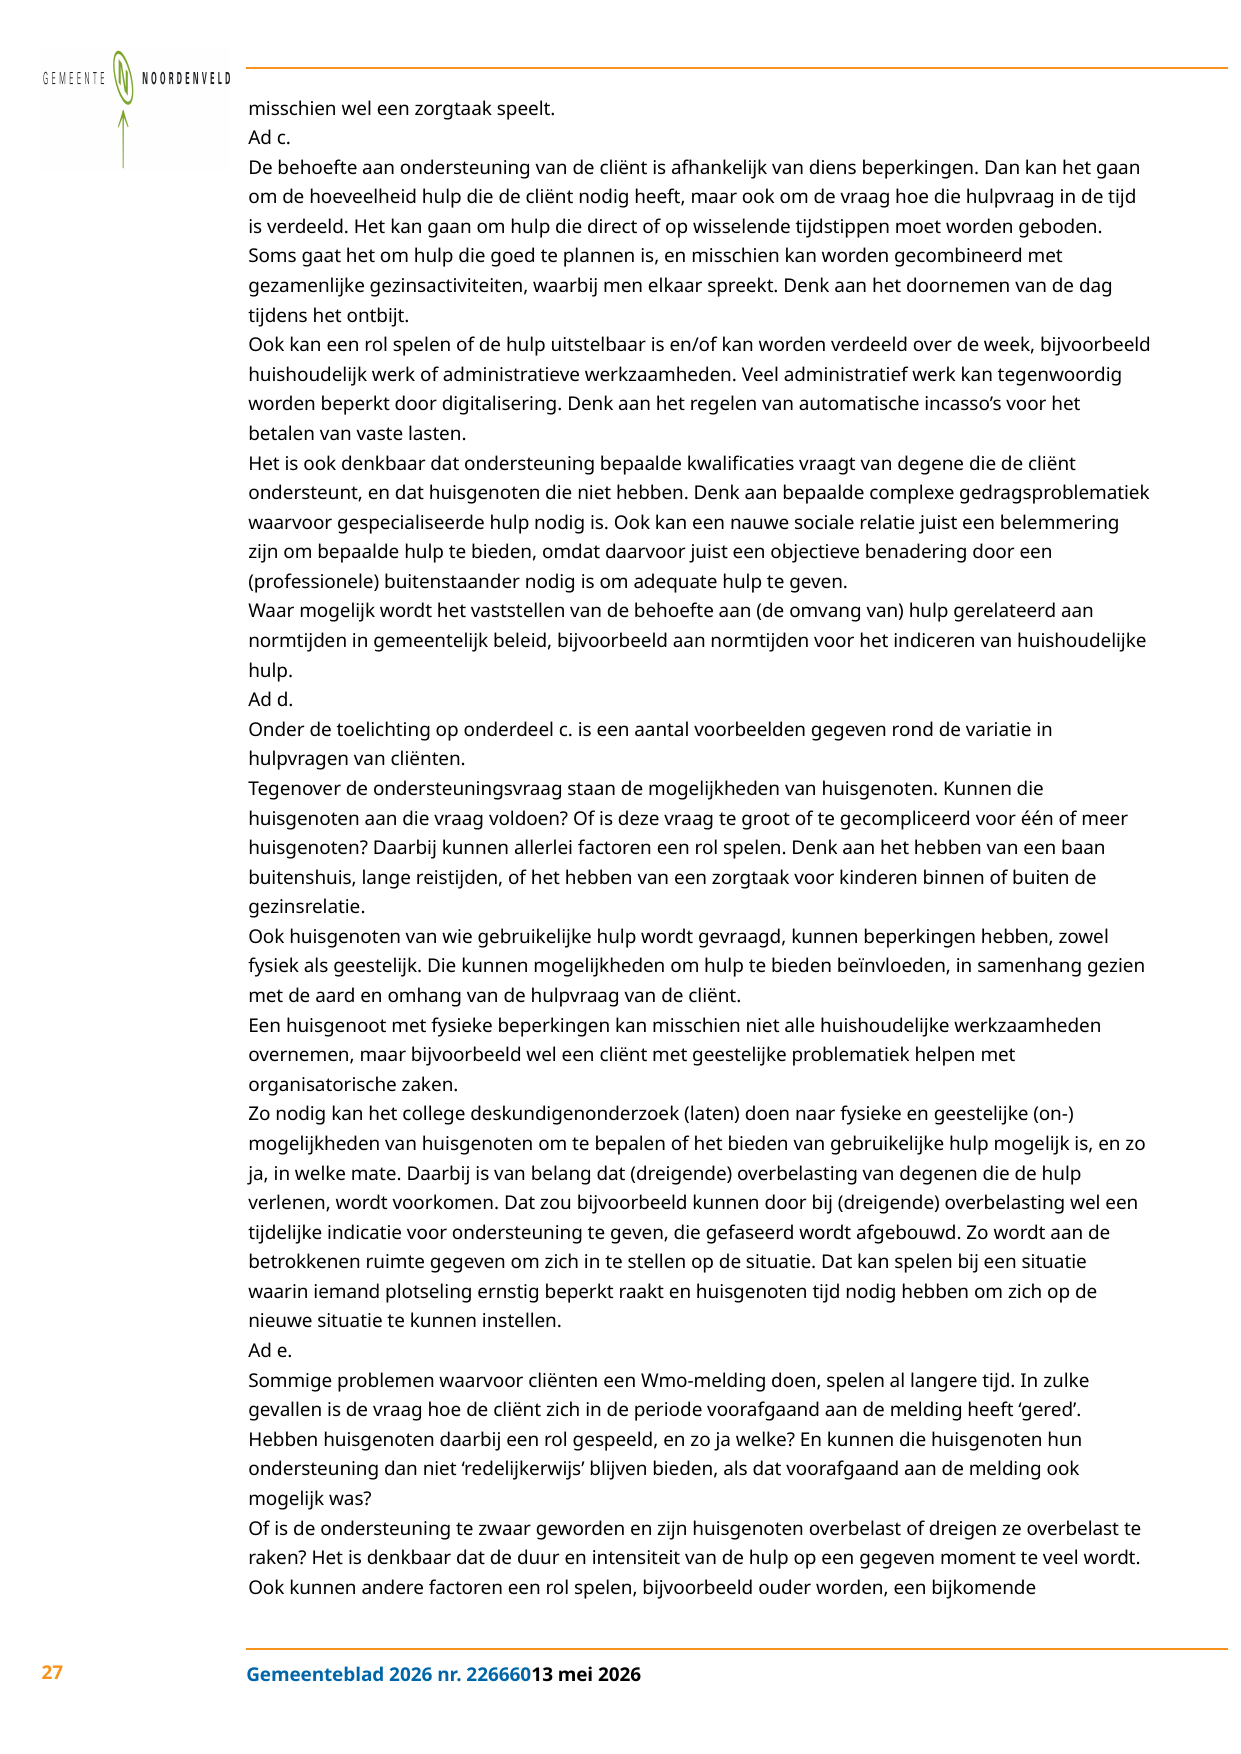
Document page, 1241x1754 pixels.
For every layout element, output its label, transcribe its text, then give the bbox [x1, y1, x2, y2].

text Zo nodig kan het college deskundigenonderzoek (laten) doen naar fysieke en geestelijke (on-) mogelijkheden van huisgenoten om te bepalen of het bieden van gebruikelijke hulp mogelijk is, en zo ja, in welke mate. Daarbij is van belang dat (dreigende) overbelasting van degenen die de hulp verlenen, wordt voorkomen. Dat zou bijvoorbeeld kunnen door bij (dreigende) overbelasting wel een tijdelijke indicatie voor ondersteuning te geven, die gefaseerd wordt afgebouwd. Zo wordt aan de betrokkenen ruimte gegeven om zich in te stellen op de situatie. Dat kan spelen bij een situatie waarin iemand plotseling ernstig beperkt raakt en huisgenoten tijd nodig hebben om zich op de nieuwe situatie te kunnen instellen. [248, 1101, 1152, 1333]
picture [41, 47, 231, 172]
text Waar mogelijk wordt het vaststellen van de behoefte aan (de omvang van) hulp gerelateerd aan normtijden in gemeentelijk beleid, bijvoorbeeld aan normtijden voor het indiceren van huishoudelijke hulp. [248, 598, 1152, 683]
text Ad d. [248, 686, 1152, 712]
text Soms gaat het om hulp die goed te plannen is, en misschien kan worden gecombineerd met gezamenlijke gezinsactiviteiten, waarbij men elkaar spreekt. Denk aan het doornemen van de dag tijdens het ontbijt. [248, 243, 1152, 328]
text Hebben huisgenoten daarbij een rol gespeeld, en zo ja welke? En kunnen die huisgenoten hun ondersteuning dan niet ‘redelijkerwijs’ blijven bieden, als dat voorafgaand aan de melding ook mogelijk was? [248, 1426, 1152, 1511]
text Een huisgenoot met fysieke beperkingen kan misschien niet alle huishoudelijke werkzaamheden overnemen, maar bijvoorbeeld wel een cliënt met geestelijke problematiek helpen met organisatorische zaken. [248, 1012, 1152, 1097]
text Het is ook denkbaar dat ondersteuning bepaalde kwalificaties vraagt van degene die de cliënt ondersteunt, en dat huisgenoten die niet hebben. Denk aan bepaalde complexe gedragsproblematiek waarvoor gespecialiseerde hulp nodig is. Ook kan een nauwe sociale relatie juist een belemmering zijn om bepaalde hulp te bieden, omdat daarvoor juist een objectieve benadering door een (professionele) buitenstaander nodig is om adequate hulp te geven. [248, 450, 1152, 594]
text Of is de ondersteuning te zwaar geworden en zijn huisgenoten overbelast of dreigen ze overbelast te raken? Het is denkbaar dat de duur en intensiteit van de hulp op een gegeven moment te veel wordt. Ook kunnen andere factoren een rol spelen, bijvoorbeeld ouder worden, een bijkomende [248, 1515, 1152, 1600]
text Onder de toelichting op onderdeel c. is een aantal voorbeelden gegeven rond de variatie in hulpvragen van cliënten. [248, 716, 1152, 771]
text De behoefte aan ondersteuning van de cliënt is afhankelijk van diens beperkingen. Dan kan het gaan om de hoeveelheid hulp die de cliënt nodig heeft, maar ook om de vraag hoe die hulpvraag in de tijd is verdeeld. Het kan gaan om hulp die direct of op wisselende tijdstippen moet worden geboden. [248, 154, 1152, 239]
text Sommige problemen waarvoor cliënten een Wmo-melding doen, spelen al langere tijd. In zulke gevallen is de vraag hoe de cliënt zich in de periode voorafgaand aan de melding heeft ‘gered’. [248, 1367, 1152, 1422]
text Ad e. [248, 1337, 1152, 1363]
text Tegenover de ondersteuningsvraag staan de mogelijkheden van huisgenoten. Kunnen die huisgenoten aan die vraag voldoen? Of is deze vraag te groot of te gecompliceerd voor één of meer huisgenoten? Daarbij kunnen allerlei factoren een rol spelen. Denk aan het hebben van een baan buitenshuis, lange reistijden, of het hebben van een zorgtaak voor kinderen binnen of buiten de gezinsrelatie. [248, 775, 1152, 919]
text Ook kan een rol spelen of de hulp uitstelbaar is en/of kan worden verdeeld over de week, bijvoorbeeld huishoudelijk werk of administratieve werkzaamheden. Veel administratief werk kan tegenwoordig worden beperkt door digitalisering. Denk aan het regelen van automatische incasso’s voor het betalen van vaste lasten. [248, 331, 1152, 446]
text misschien wel een zorgtaak speelt. [248, 95, 1152, 121]
text Ad c. [248, 124, 1152, 150]
text Ook huisgenoten van wie gebruikelijke hulp wordt gevraagd, kunnen beperkingen hebben, zowel fysiek als geestelijk. Die kunnen mogelijkheden om hulp te bieden beïnvloeden, in samenhang gezien met de aard en omhang van de hulpvraag van de cliënt. [248, 923, 1152, 1008]
